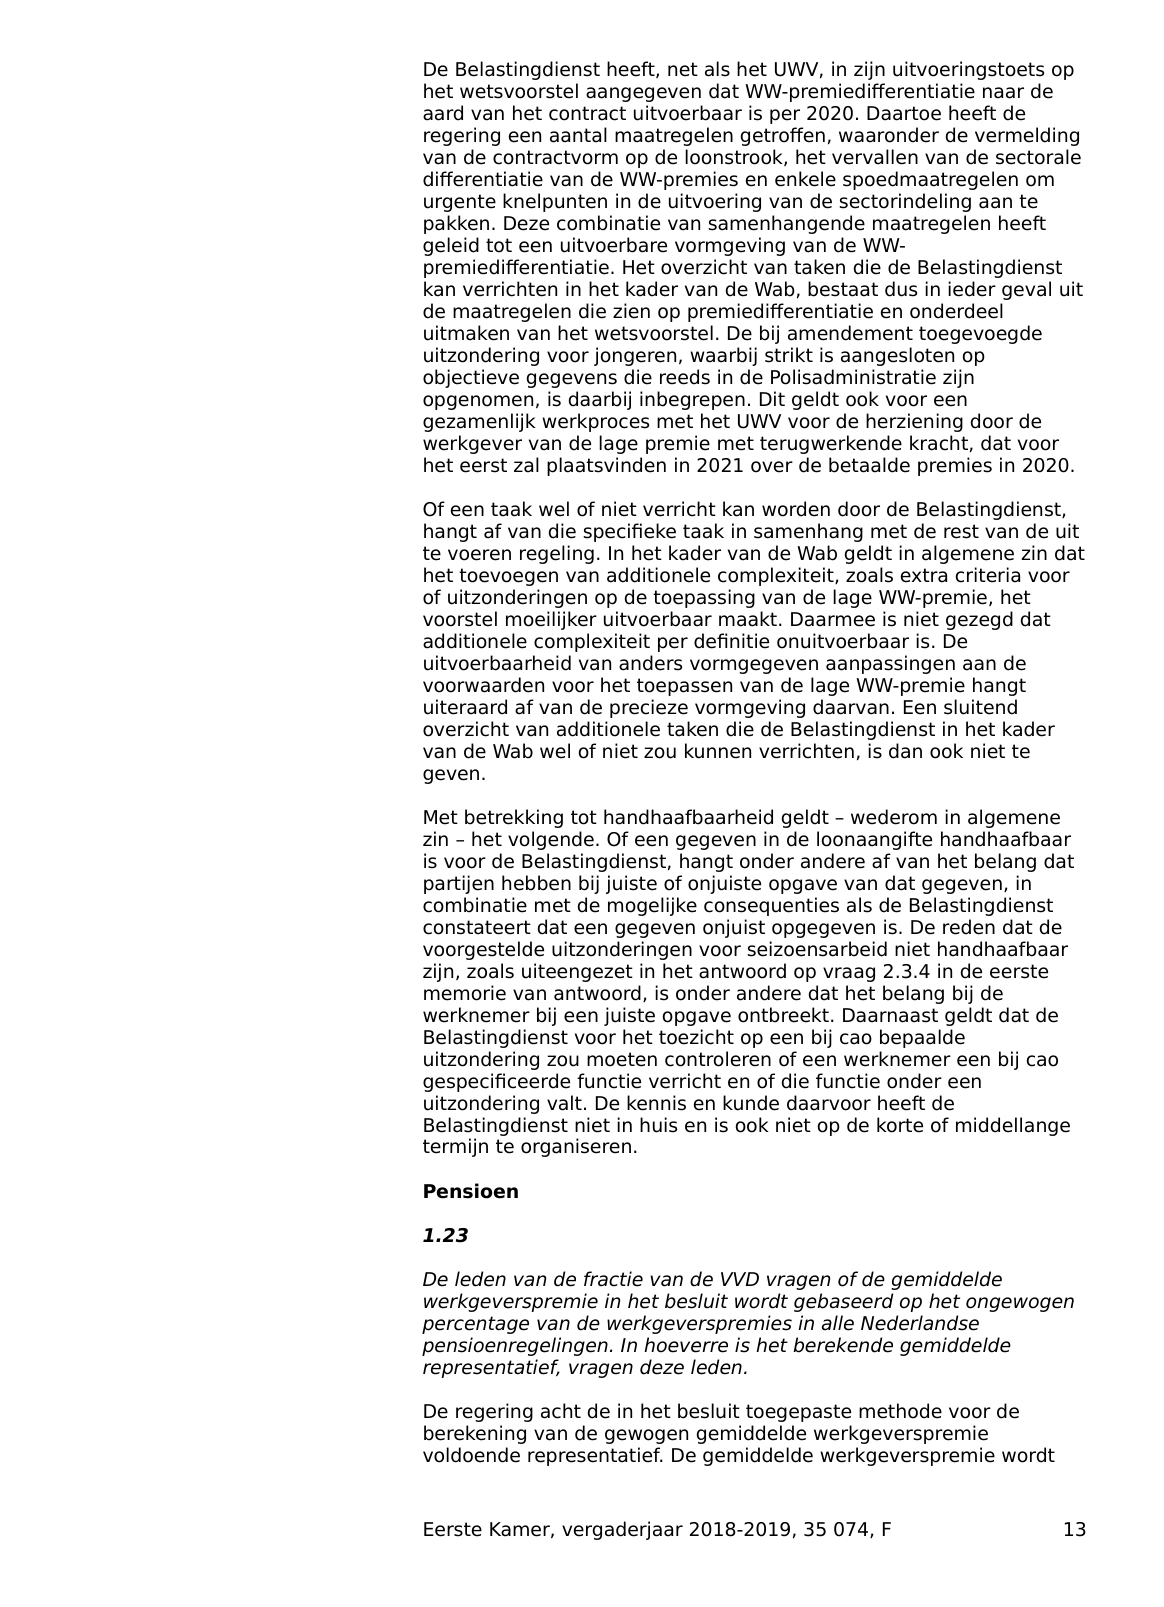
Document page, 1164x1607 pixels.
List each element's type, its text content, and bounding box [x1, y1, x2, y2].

subtitle 1.23 [422, 1225, 1087, 1247]
text De Belastingdienst heeft, net als het UWV, in zijn uitvoeringstoets op het wetsvoorstel aangegeven dat WW-premiedifferentiatie naar de aard van het contract uitvoerbaar is per 2020. Daartoe heeft de regering een aantal maatregelen getroffen, waaronder de vermelding van de contractvorm op de loonstrook, het vervallen van de sectorale differentiatie van de WW-premies en enkele spoedmaatregelen om urgente knelpunten in de uitvoering van de sectorindeling aan te pakken. Deze combinatie van samenhangende maatregelen heeft geleid tot een uitvoerbare vormgeving van de WW-premiedifferentiatie. Het overzicht van taken die de Belastingdienst kan verrichten in het kader van de Wab, bestaat dus in ieder geval uit de maatregelen die zien op premiedifferentiatie en onderdeel uitmaken van het wetsvoorstel. De bij amendement toegevoegde uitzondering voor jongeren, waarbij strikt is aangesloten op objectieve gegevens die reeds in de Polisadministratie zijn opgenomen, is daarbij inbegrepen. Dit geldt ook voor een gezamenlijk werkproces met het UWV voor de herziening door de werkgever van de lage premie met terugwerkende kracht, dat voor het eerst zal plaatsvinden in 2021 over de betaalde premies in 2020. [422, 59, 1087, 477]
text Of een taak wel of niet verricht kan worden door de Belastingdienst, hangt af van die specifieke taak in samenhang met de rest van de uit te voeren regeling. In het kader van de Wab geldt in algemene zin dat het toevoegen van additionele complexiteit, zoals extra criteria voor of uitzonderingen op de toepassing van de lage WW-premie, het voorstel moeilijker uitvoerbaar maakt. Daarmee is niet gezegd dat additionele complexiteit per definitie onuitvoerbaar is. De uitvoerbaarheid van anders vormgegeven aanpassingen aan de voorwaarden voor het toepassen van de lage WW-premie hangt uiteraard af van de precieze vormgeving daarvan. Een sluitend overzicht van additionele taken die de Belastingdienst in het kader van de Wab wel of niet zou kunnen verrichten, is dan ook niet te geven. [422, 499, 1087, 784]
text Met betrekking tot handhaafbaarheid geldt – wederom in algemene zin – het volgende. Of een gegeven in de loonaangifte handhaafbaar is voor de Belastingdienst, hangt onder andere af van het belang dat partijen hebben bij juiste of onjuiste opgave van dat gegeven, in combinatie met de mogelijke consequenties als de Belastingdienst constateert dat een gegeven onjuist opgegeven is. De reden dat de voorgestelde uitzonderingen voor seizoensarbeid niet handhaafbaar zijn, zoals uiteengezet in het antwoord op vraag 2.3.4 in de eerste memorie van antwoord, is onder andere dat het belang bij de werknemer bij een juiste opgave ontbreekt. Daarnaast geldt dat de Belastingdienst voor het toezicht op een bij cao bepaalde uitzondering zou moeten controleren of een werknemer een bij cao gespecificeerde functie verricht en of die functie onder een uitzondering valt. De kennis en kunde daarvoor heeft de Belastingdienst niet in huis en is ook niet op de korte of middellange termijn te organiseren. [422, 807, 1087, 1158]
text De regering acht de in het besluit toegepaste methode voor de berekening van de gewogen gemiddelde werkgeverspremie voldoende representatief. De gemiddelde werkgeverspremie wordt [422, 1401, 1087, 1467]
subtitle Pensioen [422, 1181, 1087, 1203]
text De leden van de fractie van de VVD vragen of de gemiddelde werkgeverspremie in het besluit wordt gebaseerd op het ongewogen percentage van de werkgeverspremies in alle Nederlandse pensioenregelingen. In hoeverre is het berekende gemiddelde representatief, vragen deze leden. [422, 1269, 1087, 1379]
